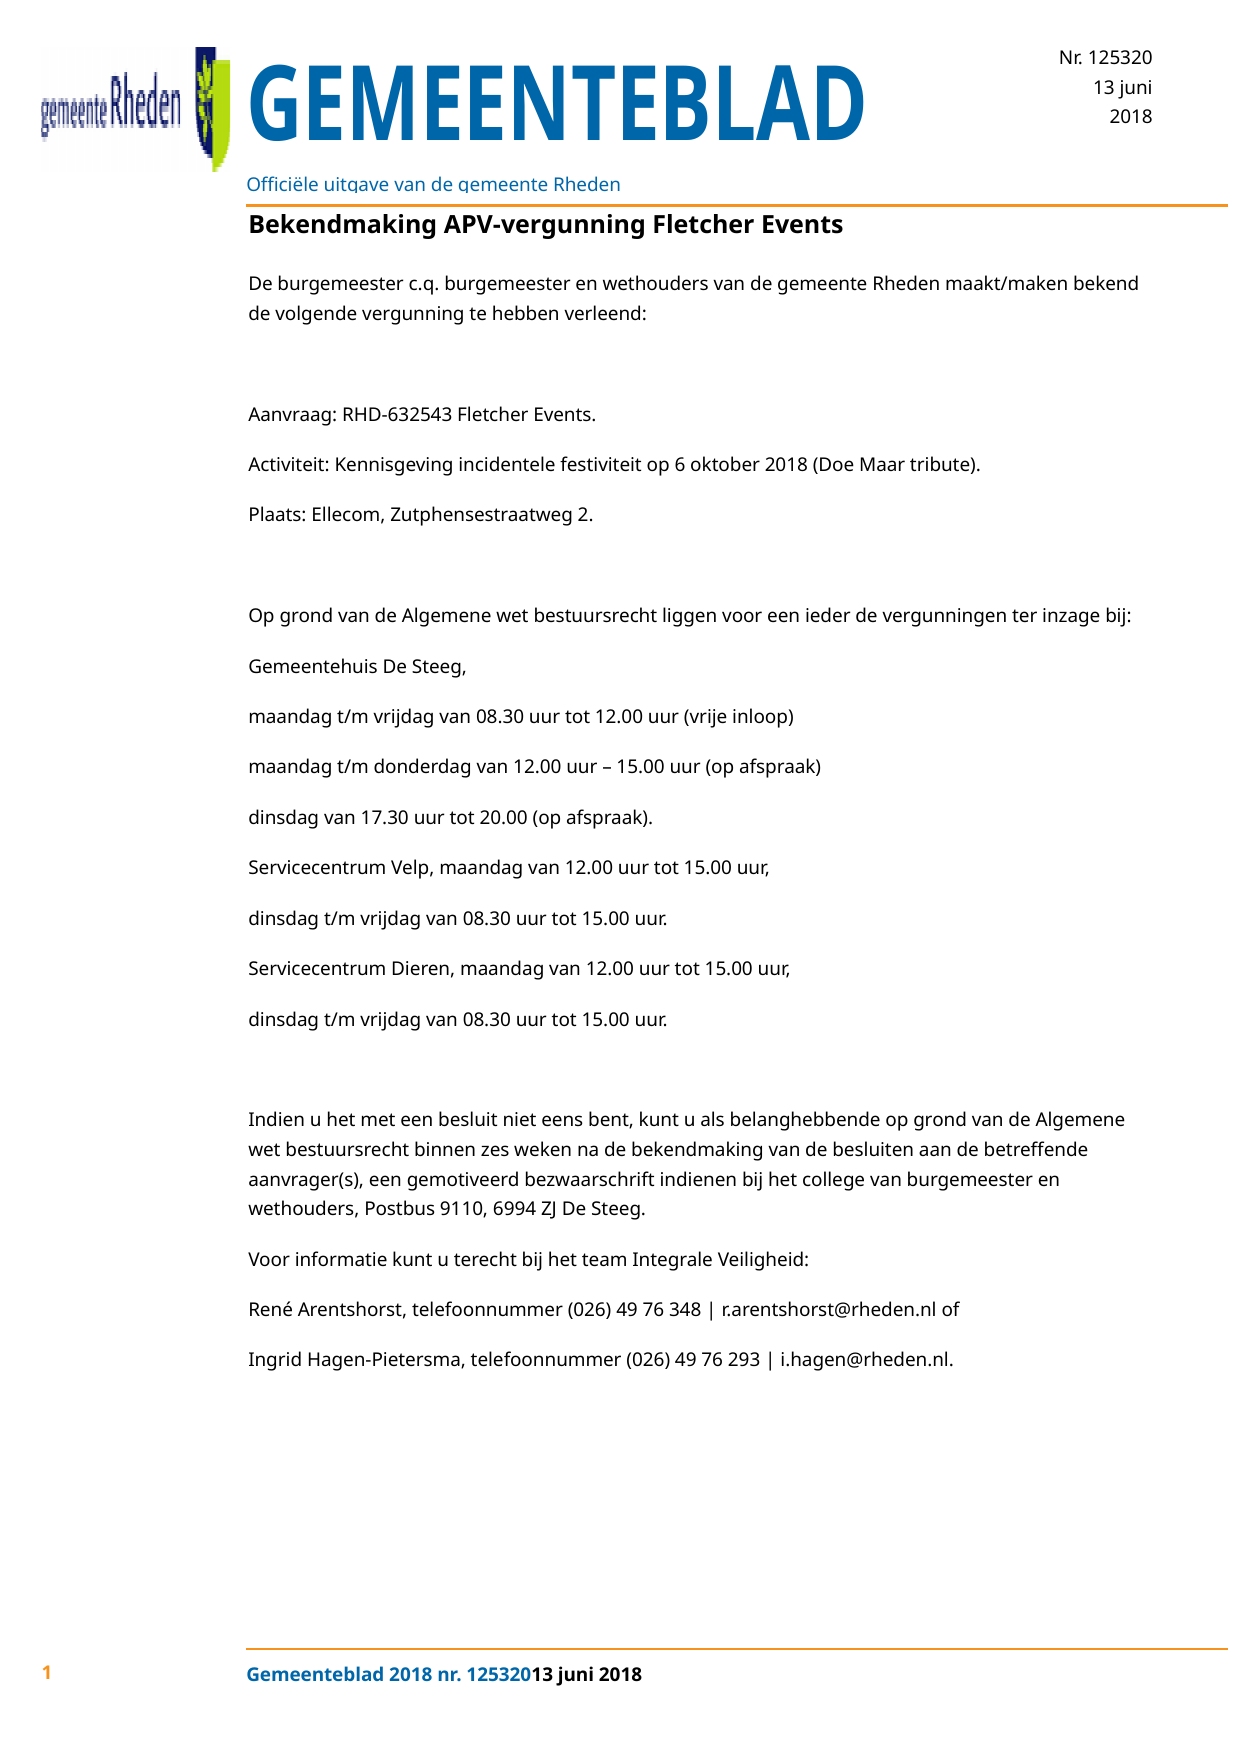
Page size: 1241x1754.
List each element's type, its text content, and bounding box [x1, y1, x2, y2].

text Bekendmaking APV-vergunning Fletcher Events [248, 207, 1152, 241]
text Op grond van de Algemene wet bestuursrecht liggen voor een ieder de vergunningen ter inzage bij: [248, 602, 1152, 628]
text dinsdag van 17.30 uur tot 20.00 (op afspraak). [248, 804, 1152, 830]
text dinsdag t/m vrijdag van 08.30 uur tot 15.00 uur. [248, 1006, 1152, 1031]
text René Arentshorst, telefoonnummer (026) 49 76 348 | r.arentshorst@rheden.nl of [248, 1296, 1152, 1322]
text maandag t/m donderdag van 12.00 uur – 15.00 uur (op afspraak) [248, 754, 1152, 779]
text Plaats: Ellecom, Zutphensestraatweg 2. [248, 502, 1152, 527]
text Ingrid Hagen-Pietersma, telefoonnummer (026) 49 76 293 | i.hagen@rheden.nl. [248, 1347, 1152, 1372]
text De burgemeester c.q. burgemeester en wethouders van de gemeente Rheden maakt/maken bekend de volgende vergunning te hebben verleend: [248, 270, 1152, 326]
text dinsdag t/m vrijdag van 08.30 uur tot 15.00 uur. [248, 905, 1152, 931]
text Gemeentehuis De Steeg, [248, 653, 1152, 678]
text Aanvraag: RHD-632543 Fletcher Events. [248, 401, 1152, 426]
text Voor informatie kunt u terecht bij het team Integrale Veiligheid: [248, 1246, 1152, 1271]
text Servicecentrum Velp, maandag van 12.00 uur tot 15.00 uur, [248, 854, 1152, 880]
picture [41, 47, 231, 172]
text Activiteit: Kennisgeving incidentele festiviteit op 6 oktober 2018 (Doe Maar tribute). [248, 451, 1152, 477]
text maandag t/m vrijdag van 08.30 uur tot 12.00 uur (vrije inloop) [248, 703, 1152, 729]
text Servicecentrum Dieren, maandag van 12.00 uur tot 15.00 uur, [248, 955, 1152, 981]
text Indien u het met een besluit niet eens bent, kunt u als belanghebbende op grond van de Algemene wet bestuursrecht binnen zes weken na de bekendmaking van de besluiten aan de betreffende aanvrager(s), een gemotiveerd bezwaarschrift indienen bij het college van burgemeester en wethouders, Postbus 9110, 6994 ZJ De Steeg. [248, 1107, 1152, 1221]
